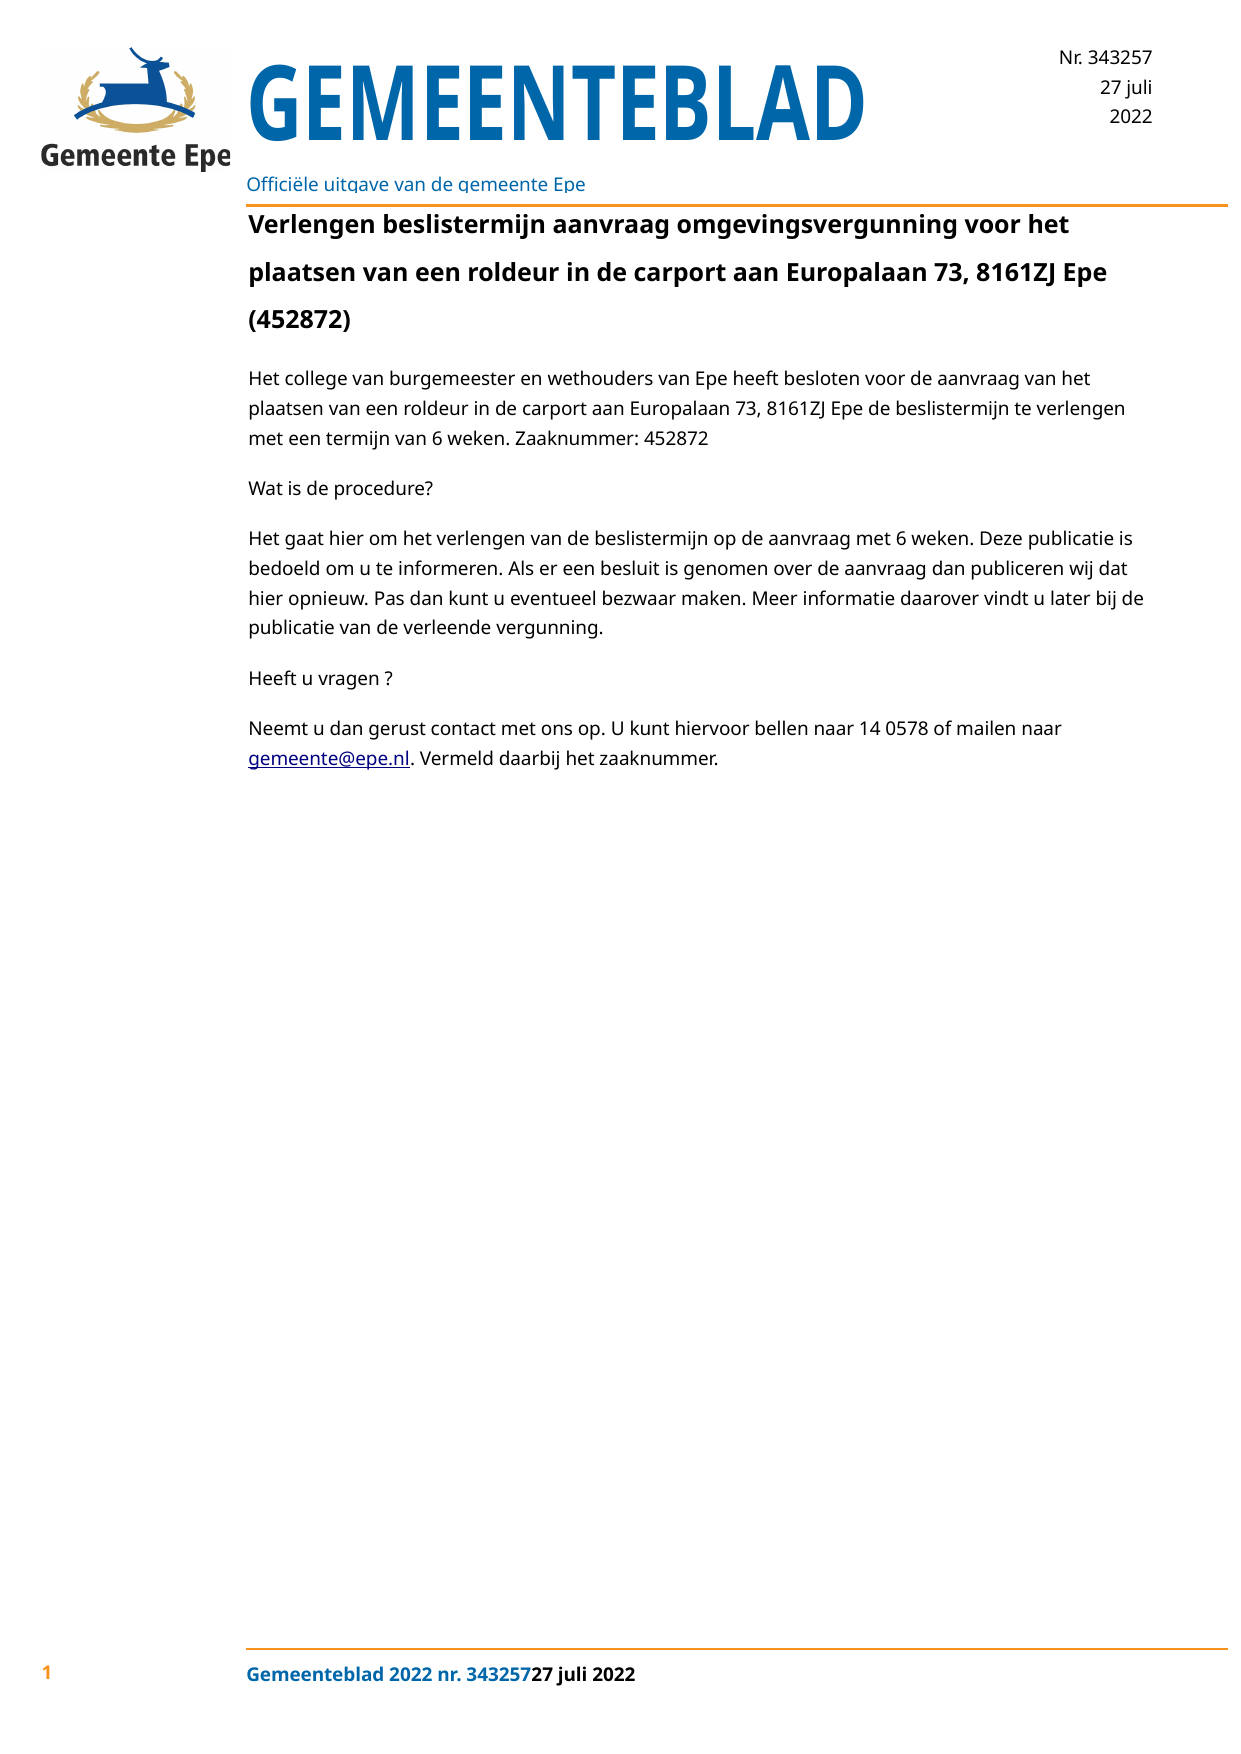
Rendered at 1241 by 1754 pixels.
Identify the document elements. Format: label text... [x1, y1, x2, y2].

text Heeft u vragen ? [248, 665, 1152, 690]
text Verlengen beslistermijn aanvraag omgevingsvergunning voor het plaatsen van een roldeur in de carport aan Europalaan 73, 8161ZJ Epe (452872) [248, 207, 1152, 336]
text Neemt u dan gerust contact met ons op. U kunt hiervoor bellen naar 14 0578 of mailen naar gemeente@epe.nl. Vermeld daarbij het zaaknummer. [248, 715, 1152, 770]
text Het college van burgemeester en wethouders van Epe heeft besloten voor de aanvraag van het plaatsen van een roldeur in de carport aan Europalaan 73, 8161ZJ Epe de beslistermijn te verlengen met een termijn van 6 weken. Zaaknummer: 452872 [248, 366, 1152, 450]
picture [41, 47, 231, 172]
text Wat is de procedure? [248, 475, 1152, 501]
text Het gaat hier om het verlengen van de beslistermijn op de aanvraag met 6 weken. Deze publicatie is bedoeld om u te informeren. Als er een besluit is genomen over de aanvraag dan publiceren wij dat hier opnieuw. Pas dan kunt u eventueel bezwaar maken. Meer informatie daarover vindt u later bij de publicatie van de verleende vergunning. [248, 526, 1152, 640]
